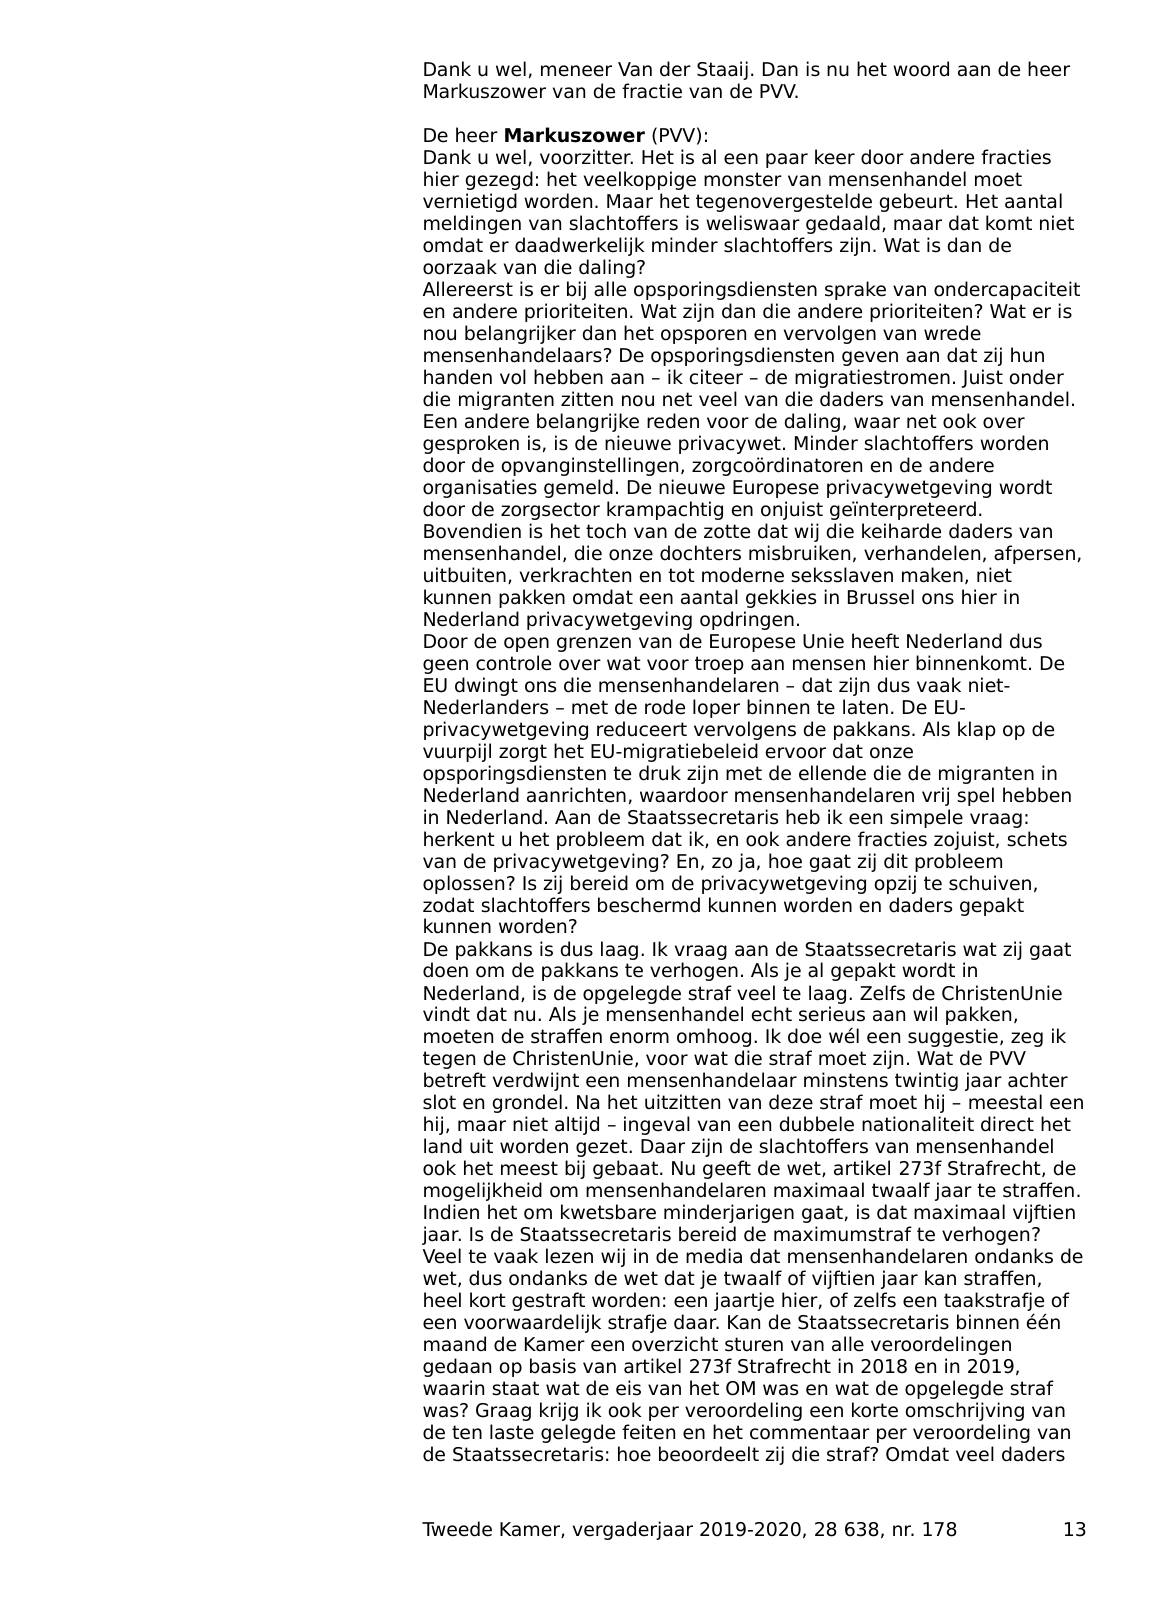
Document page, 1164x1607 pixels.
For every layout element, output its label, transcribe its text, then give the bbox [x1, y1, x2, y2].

text De heer Markuszower (PVV): [422, 125, 1087, 147]
text Veel te vaak lezen wij in de media dat mensenhandelaren ondanks de wet, dus ondanks de wet dat je twaalf of vijftien jaar kan straffen, heel kort gestraft worden: een jaartje hier, of zelfs een taakstrafje of een voorwaardelijk strafje daar. Kan de Staatssecretaris binnen één maand de Kamer een overzicht sturen van alle veroordelingen gedaan op basis van artikel 273f Strafrecht in 2018 en in 2019, waarin staat wat de eis van het OM was en wat de opgelegde straf was? Graag krijg ik ook per veroordeling een korte omschrijving van de ten laste gelegde feiten en het commentaar per veroordeling van de Staatssecretaris: hoe beoordeelt zij die straf? Omdat veel daders [422, 1246, 1087, 1466]
text De pakkans is dus laag. Ik vraag aan de Staatssecretaris wat zij gaat doen om de pakkans te verhogen. Als je al gepakt wordt in Nederland, is de opgelegde straf veel te laag. Zelfs de ChristenUnie vindt dat nu. Als je mensenhandel echt serieus aan wil pakken, moeten de straffen enorm omhoog. Ik doe wél een suggestie, zeg ik tegen de ChristenUnie, voor wat die straf moet zijn. Wat de PVV betreft verdwijnt een mensenhandelaar minstens twintig jaar achter slot en grondel. Na het uitzitten van deze straf moet hij – meestal een hij, maar niet altijd – ingeval van een dubbele nationaliteit direct het land uit worden gezet. Daar zijn de slachtoffers van mensenhandel ook het meest bij gebaat. Nu geeft de wet, artikel 273f Strafrecht, de mogelijkheid om mensenhandelaren maximaal twaalf jaar te straffen. Indien het om kwetsbare minderjarigen gaat, is dat maximaal vijftien jaar. Is de Staatssecretaris bereid de maximumstraf te verhogen? [422, 938, 1087, 1246]
text Dank u wel, voorzitter. Het is al een paar keer door andere fracties hier gezegd: het veelkoppige monster van mensenhandel moet vernietigd worden. Maar het tegenovergestelde gebeurt. Het aantal meldingen van slachtoffers is weliswaar gedaald, maar dat komt niet omdat er daadwerkelijk minder slachtoffers zijn. Wat is dan de oorzaak van die daling? [422, 147, 1087, 279]
text Door de open grenzen van de Europese Unie heeft Nederland dus geen controle over wat voor troep aan mensen hier binnenkomt. De EU dwingt ons die mensenhandelaren – dat zijn dus vaak niet-Nederlanders – met de rode loper binnen te laten. De EU-privacywetgeving reduceert vervolgens de pakkans. Als klap op de vuurpijl zorgt het EU-migratiebeleid ervoor dat onze opsporingsdiensten te druk zijn met de ellende die de migranten in Nederland aanrichten, waardoor mensenhandelaren vrij spel hebben in Nederland. Aan de Staatssecretaris heb ik een simpele vraag: herkent u het probleem dat ik, en ook andere fracties zojuist, schets van de privacywetgeving? En, zo ja, hoe gaat zij dit probleem oplossen? Is zij bereid om de privacywetgeving opzij te schuiven, zodat slachtoffers beschermd kunnen worden en daders gepakt kunnen worden? [422, 631, 1087, 938]
text Allereerst is er bij alle opsporingsdiensten sprake van ondercapaciteit en andere prioriteiten. Wat zijn dan die andere prioriteiten? Wat er is nou belangrijker dan het opsporen en vervolgen van wrede mensenhandelaars? De opsporingsdiensten geven aan dat zij hun handen vol hebben aan – ik citeer – de migratiestromen. Juist onder die migranten zitten nou net veel van die daders van mensenhandel. [422, 279, 1087, 411]
text Een andere belangrijke reden voor de daling, waar net ook over gesproken is, is de nieuwe privacywet. Minder slachtoffers worden door de opvanginstellingen, zorgcoördinatoren en de andere organisaties gemeld. De nieuwe Europese privacywetgeving wordt door de zorgsector krampachtig en onjuist geïnterpreteerd. Bovendien is het toch van de zotte dat wij die keiharde daders van mensenhandel, die onze dochters misbruiken, verhandelen, afpersen, uitbuiten, verkrachten en tot moderne seksslaven maken, niet kunnen pakken omdat een aantal gekkies in Brussel ons hier in Nederland privacywetgeving opdringen. [422, 411, 1087, 631]
text Dank u wel, meneer Van der Staaij. Dan is nu het woord aan de heer Markuszower van de fractie van de PVV. [422, 59, 1087, 103]
